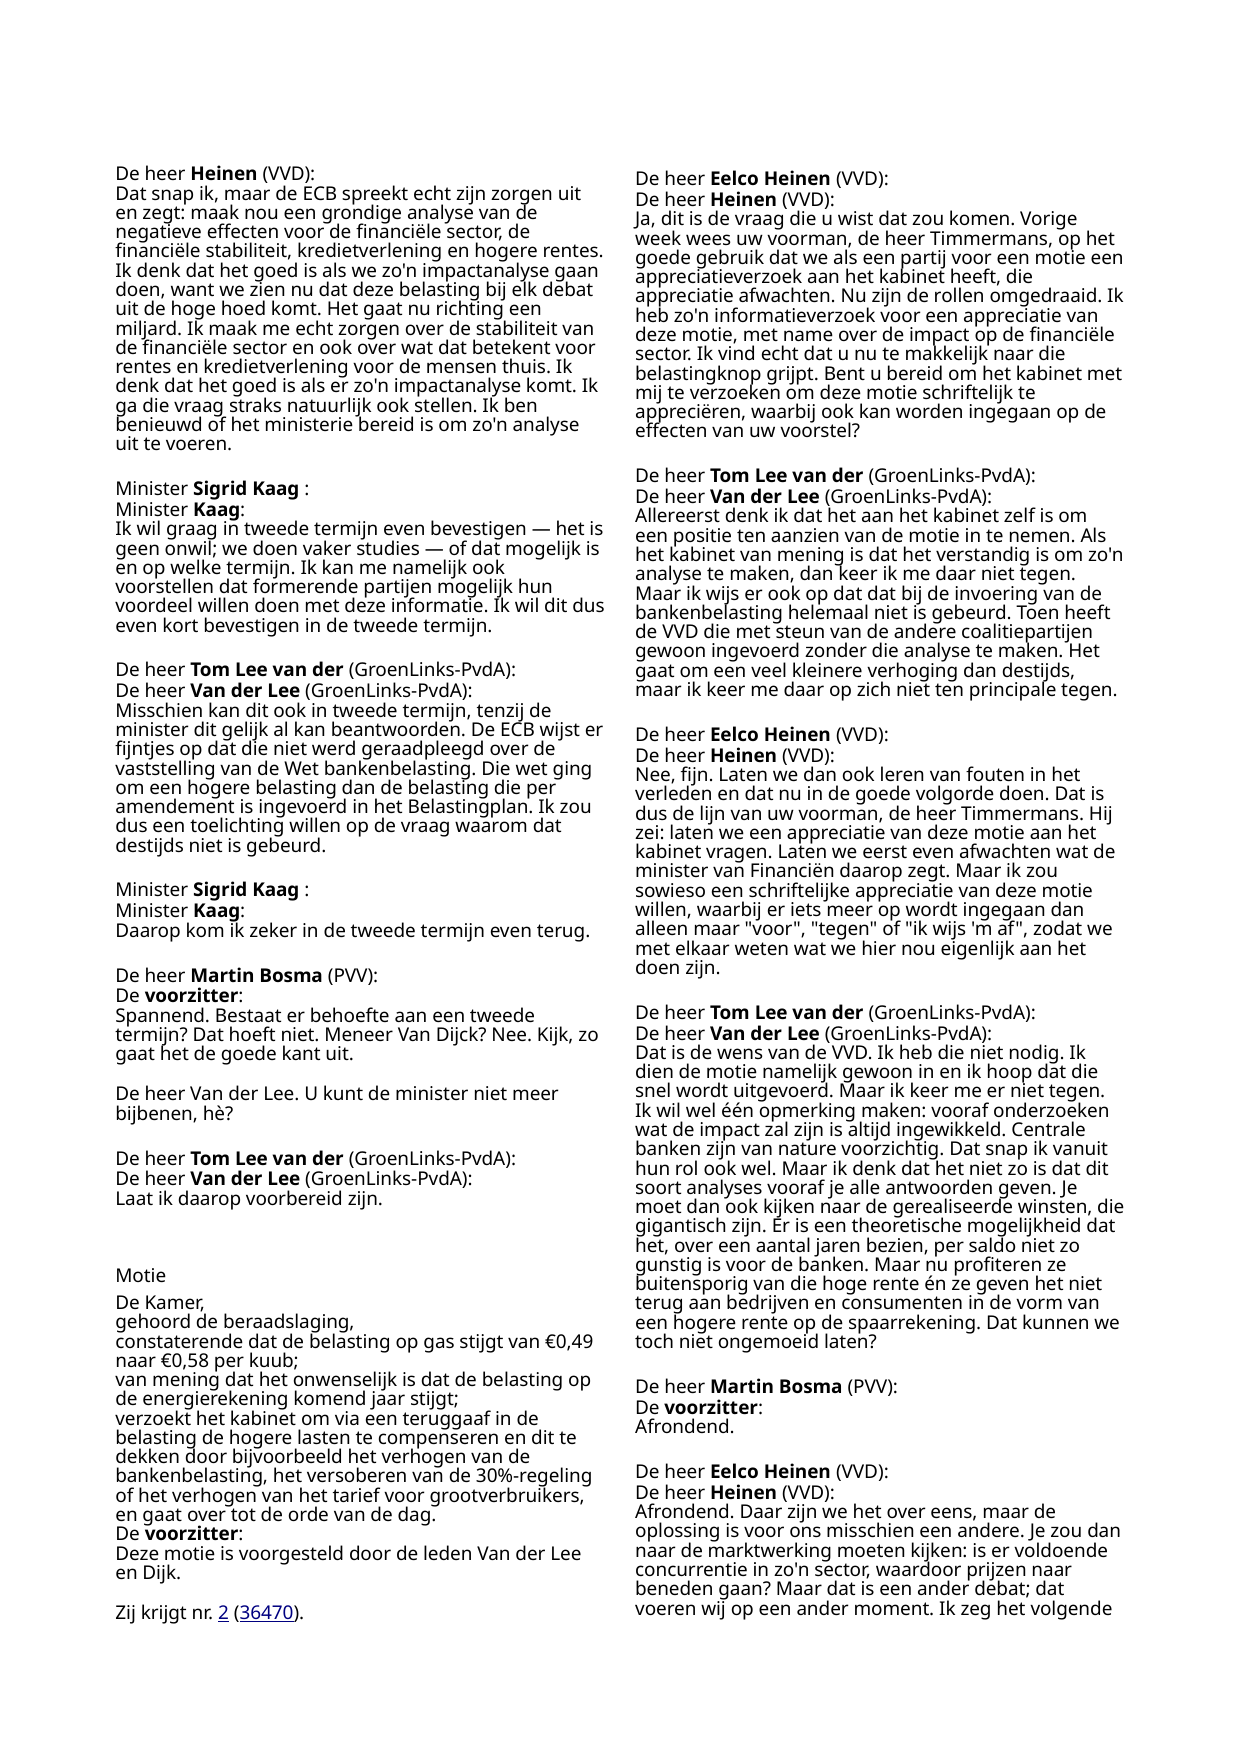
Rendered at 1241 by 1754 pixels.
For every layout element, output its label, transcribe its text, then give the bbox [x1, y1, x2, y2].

text De heer Tom Lee van der (GroenLinks-PvdA): [635, 999, 1125, 1024]
text van mening dat het onwenselijk is dat de belasting op de energierekening komend jaar stijgt; [115, 1371, 605, 1410]
text Ja, dit is de vraag die u wist dat zou komen. Vorige week wees uw voorman, de heer Timmermans, op het goede gebruik dat we als een partij voor een motie een appreciatieverzoek aan het kabinet heeft, die appreciatie afwachten. Nu zijn de rollen omgedraaid. Ik heb zo'n informatieverzoek voor een appreciatie van deze motie, met name over de impact op de financiële sector. Ik vind echt dat u nu te makkelijk naar die belastingknop grijpt. Bent u bereid om het kabinet met mij te verzoeken om deze motie schriftelijk te appreciëren, waarbij ook kan worden ingegaan op de effecten van uw voorstel? [635, 210, 1125, 442]
text Dat snap ik, maar de ECB spreekt echt zijn zorgen uit en zegt: maak nou een grondige analyse van de negatieve effecten voor de financiële sector, de financiële stabiliteit, kredietverlening en hogere rentes. Ik denk dat het goed is als we zo'n impactanalyse gaan doen, want we zien nu dat deze belasting bij elk debat uit de hoge hoed komt. Het gaat nu richting een miljard. Ik maak me echt zorgen over de stabiliteit van de financiële sector en ook over wat dat betekent voor rentes en kredietverlening voor de mensen thuis. Ik denk dat het goed is als er zo'n impactanalyse komt. Ik ga die vraag straks natuurlijk ook stellen. Ik ben benieuwd of het ministerie bereid is om zo'n analyse uit te voeren. [115, 184, 605, 454]
text Nee, fijn. Laten we dan ook leren van fouten in het verleden en dat nu in de goede volgorde doen. Dat is dus de lijn van uw voorman, de heer Timmermans. Hij zei: laten we een appreciatie van deze motie aan het kabinet vragen. Laten we eerst even afwachten wat de minister van Financiën daarop zegt. Maar ik zou sowieso een schriftelijke appreciatie van deze motie willen, waarbij er iets meer op wordt ingegaan dan alleen maar "voor", "tegen" of "ik wijs 'm af", zodat we met elkaar weten wat we hier nou eigenlijk aan het doen zijn. [635, 766, 1125, 978]
text De Kamer, [115, 1294, 605, 1313]
text De heer Martin Bosma (PVV): [635, 1373, 1125, 1399]
text De heer Tom Lee van der (GroenLinks-PvdA): [115, 657, 605, 682]
text De voorzitter: [635, 1399, 1125, 1418]
text De heer Tom Lee van der (GroenLinks-PvdA): [635, 462, 1125, 488]
text Minister Sigrid Kaag : [115, 475, 605, 501]
text constaterende dat de belasting op gas stijgt van €0,49 naar €0,58 per kuub; [115, 1333, 605, 1371]
text De heer Tom Lee van der (GroenLinks-PvdA): [115, 1145, 605, 1170]
text De heer Van der Lee (GroenLinks-PvdA): [635, 1024, 1125, 1044]
text Minister Sigrid Kaag : [115, 877, 605, 902]
text Ik wil graag in tweede termijn even bevestigen — het is geen onwil; we doen vaker studies — of dat mogelijk is en op welke termijn. Ik kan me namelijk ook voorstellen dat formerende partijen mogelijk hun voordeel willen doen met deze informatie. Ik wil dit dus even kort bevestigen in de tweede termijn. [115, 520, 605, 636]
text verzoekt het kabinet om via een teruggaaf in de belasting de hogere lasten te compenseren en dit te dekken door bijvoorbeeld het verhogen van de bankenbelasting, het versoberen van de 30%-regeling of het verhogen van het tarief voor grootverbruikers, [115, 1410, 605, 1506]
text gehoord de beraadslaging, [115, 1313, 605, 1333]
text Afrondend. Daar zijn we het over eens, maar de oplossing is voor ons misschien een andere. Je zou dan naar de marktwerking moeten kijken: is er voldoende concurrentie in zo'n sector, waardoor prijzen naar beneden gaan? Maar dat is een ander debat; dat voeren wij op een ander moment. Ik zeg het volgende [635, 1503, 1125, 1619]
text De voorzitter: [115, 1525, 605, 1544]
text De heer Heinen (VVD): [115, 165, 605, 184]
text De heer Van der Lee (GroenLinks-PvdA): [115, 682, 605, 702]
text Misschien kan dit ook in tweede termijn, tenzij de minister dit gelijk al kan beantwoorden. De ECB wijst er fijntjes op dat die niet werd geraadpleegd over de vaststelling van de Wet bankenbelasting. Die wet ging om een hogere belasting dan de belasting die per amendement is ingevoerd in het Belastingplan. Ik zou dus een toelichting willen op de vraag waarom dat destijds niet is gebeurd. [115, 702, 605, 856]
text Spannend. Bestaat er behoefte aan een tweede termijn? Dat hoeft niet. Meneer Van Dijck? Nee. Kijk, zo gaat het de goede kant uit. [115, 1007, 605, 1064]
text De heer Van der Lee (GroenLinks-PvdA): [635, 488, 1125, 507]
text De heer Eelco Heinen (VVD): [635, 721, 1125, 747]
text De heer Martin Bosma (PVV): [115, 962, 605, 987]
text De heer Eelco Heinen (VVD): [635, 1458, 1125, 1484]
text De heer Heinen (VVD): [635, 191, 1125, 210]
text De voorzitter: [115, 987, 605, 1007]
text Laat ik daarop voorbereid zijn. [115, 1190, 605, 1209]
text Allereerst denk ik dat het aan het kabinet zelf is om een positie ten aanzien van de motie in te nemen. Als het kabinet van mening is dat het verstandig is om zo'n analyse te maken, dan keer ik me daar niet tegen. Maar ik wijs er ook op dat dat bij de invoering van de bankenbelasting helemaal niet is gebeurd. Toen heeft de VVD die met steun van de andere coalitiepartijen gewoon ingevoerd zonder die analyse te maken. Het gaat om een veel kleinere verhoging dan destijds, maar ik keer me daar op zich niet ten principale tegen. [635, 507, 1125, 700]
text De heer Eelco Heinen (VVD): [635, 165, 1125, 191]
text Zij krijgt nr. 2 (36470). [115, 1604, 605, 1623]
text Minister Kaag: [115, 902, 605, 922]
text De heer Heinen (VVD): [635, 747, 1125, 766]
text De heer Van der Lee (GroenLinks-PvdA): [115, 1170, 605, 1190]
text en gaat over tot de orde van de dag. [115, 1506, 605, 1525]
text Motie [115, 1262, 605, 1288]
text Dat is de wens van de VVD. Ik heb die niet nodig. Ik dien de motie namelijk gewoon in en ik hoop dat die snel wordt uitgevoerd. Maar ik keer me er niet tegen. Ik wil wel één opmerking maken: vooraf onderzoeken wat de impact zal zijn is altijd ingewikkeld. Centrale banken zijn van nature voorzichtig. Dat snap ik vanuit hun rol ook wel. Maar ik denk dat het niet zo is dat dit soort analyses vooraf je alle antwoorden geven. Je moet dan ook kijken naar de gerealiseerde winsten, die gigantisch zijn. Er is een theoretische mogelijkheid dat het, over een aantal jaren bezien, per saldo niet zo gunstig is voor de banken. Maar nu profiteren ze buitensporig van die hoge rente én ze geven het niet terug aan bedrijven en consumenten in de vorm van een hogere rente op de spaarrekening. Dat kunnen we toch niet ongemoeid laten? [635, 1044, 1125, 1352]
text Afrondend. [635, 1418, 1125, 1437]
text Daarop kom ik zeker in de tweede termijn even terug. [115, 922, 605, 941]
text Deze motie is voorgesteld door de leden Van der Lee en Dijk. [115, 1544, 605, 1583]
text Minister Kaag: [115, 501, 605, 520]
text De heer Heinen (VVD): [635, 1484, 1125, 1503]
text De heer Van der Lee. U kunt de minister niet meer bijbenen, hè? [115, 1085, 605, 1124]
